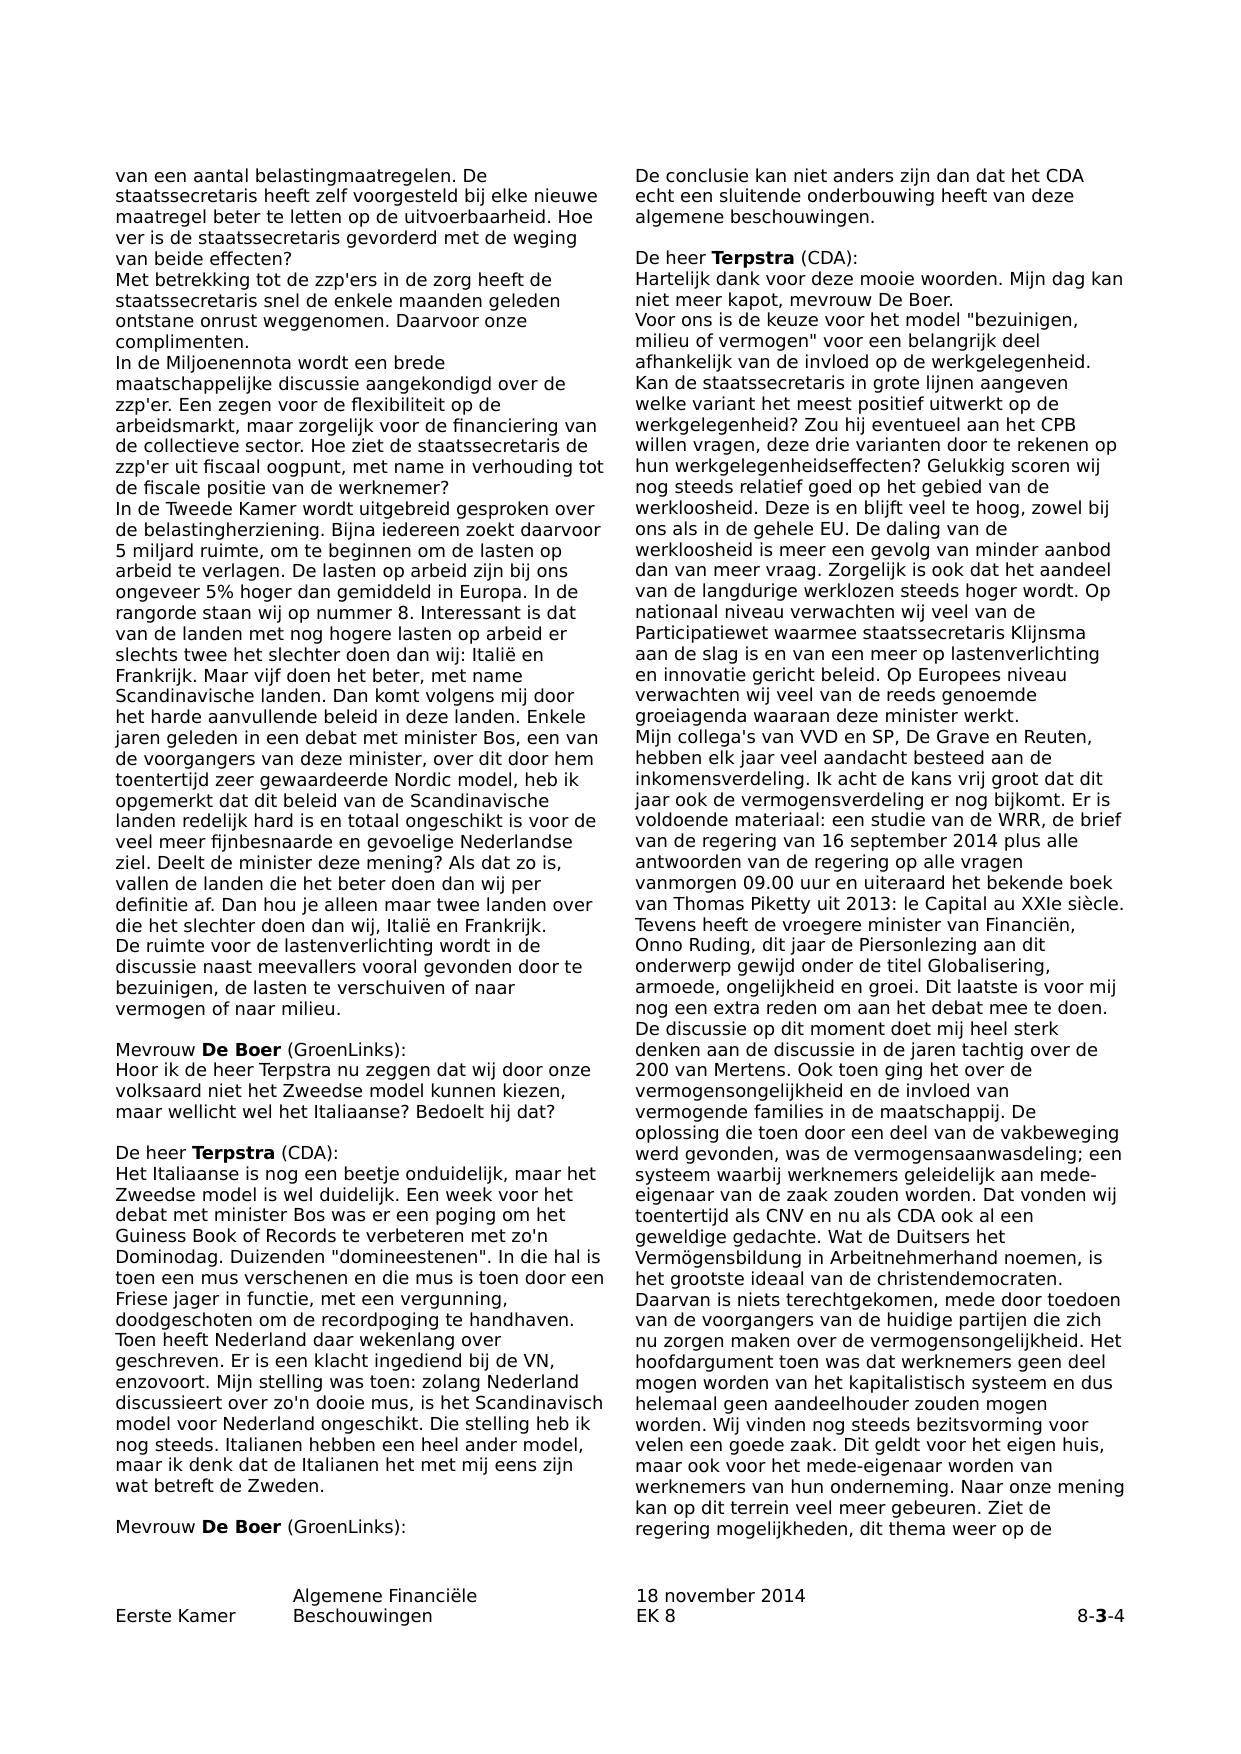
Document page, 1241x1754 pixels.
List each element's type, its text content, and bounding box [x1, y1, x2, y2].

text In de Miljoenennota wordt een brede maatschappelijke discussie aangekondigd over de zzp'er. Een zegen voor de flexibiliteit op de arbeidsmarkt, maar zorgelijk voor de financiering van de collectieve sector. Hoe ziet de staatssecretaris de zzp'er uit fiscaal oogpunt, met name in verhouding tot de fiscale positie van de werknemer? [115, 353, 605, 499]
text Mevrouw De Boer (GroenLinks): [115, 1039, 605, 1060]
text Mijn collega's van VVD en SP, De Grave en Reuten, hebben elk jaar veel aandacht besteed aan de inkomensverdeling. Ik acht de kans vrij groot dat dit jaar ook de vermogensverdeling er nog bijkomt. Er is voldoende materiaal: een studie van de WRR, de brief van de regering van 16 september 2014 plus alle antwoorden van de regering op alle vragen vanmorgen 09.00 uur en uiteraard het bekende boek van Thomas Piketty uit 2013: le Capital au XXIe siècle. Tevens heeft de vroegere minister van Financiën, Onno Ruding, dit jaar de Piersonlezing aan dit onderwerp gewijd onder de titel Globalisering, armoede, ongelijkheid en groei. Dit laatste is voor mij nog een extra reden om aan het debat mee te doen. [635, 727, 1125, 1018]
text De heer Terpstra (CDA): [115, 1143, 605, 1163]
text Hoor ik de heer Terpstra nu zeggen dat wij door onze volksaard niet het Zweedse model kunnen kiezen, maar wellicht wel het Italiaanse? Bedoelt hij dat? [115, 1060, 605, 1123]
text De ruimte voor de lastenverlichting wordt in de discussie naast meevallers vooral gevonden door te bezuinigen, de lasten te verschuiven of naar vermogen of naar milieu. [115, 936, 605, 1019]
text van een aantal belastingmaatregelen. De staatssecretaris heeft zelf voorgesteld bij elke nieuwe maatregel beter te letten op de uitvoerbaarheid. Hoe ver is de staatssecretaris gevorderd met de weging van beide effecten? [115, 165, 605, 269]
text De conclusie kan niet anders zijn dan dat het CDA echt een sluitende onderbouwing heeft van deze algemene beschouwingen. [635, 165, 1125, 228]
text Mevrouw De Boer (GroenLinks): [115, 1517, 605, 1537]
text In de Tweede Kamer wordt uitgebreid gesproken over de belastingherziening. Bijna iedereen zoekt daarvoor 5 miljard ruimte, om te beginnen om de lasten op arbeid te verlagen. De lasten op arbeid zijn bij ons ongeveer 5% hoger dan gemiddeld in Europa. In de rangorde staan wij op nummer 8. Interessant is dat van de landen met nog hogere lasten op arbeid er slechts twee het slechter doen dan wij: Italië en Frankrijk. Maar vijf doen het beter, met name Scandinavische landen. Dan komt volgens mij door het harde aanvullende beleid in deze landen. Enkele jaren geleden in een debat met minister Bos, een van de voorgangers van deze minister, over dit door hem toentertijd zeer gewaardeerde Nordic model, heb ik opgemerkt dat dit beleid van de Scandinavische landen redelijk hard is en totaal ongeschikt is voor de veel meer fijnbesnaarde en gevoelige Nederlandse ziel. Deelt de minister deze mening? Als dat zo is, vallen de landen die het beter doen dan wij per definitie af. Dan hou je alleen maar twee landen over die het slechter doen dan wij, Italië en Frankrijk. [115, 499, 605, 936]
text Hartelijk dank voor deze mooie woorden. Mijn dag kan niet meer kapot, mevrouw De Boer. [635, 268, 1125, 310]
text Het Italiaanse is nog een beetje onduidelijk, maar het Zweedse model is wel duidelijk. Een week voor het debat met minister Bos was er een poging om het Guiness Book of Records te verbeteren met zo'n Dominodag. Duizenden "domineestenen". In die hal is toen een mus verschenen en die mus is toen door een Friese jager in functie, met een vergunning, doodgeschoten om de recordpoging te handhaven. Toen heeft Nederland daar wekenlang over geschreven. Er is een klacht ingediend bij de VN, enzovoort. Mijn stelling was toen: zolang Nederland discussieert over zo'n dooie mus, is het Scandinavisch model voor Nederland ongeschikt. Die stelling heb ik nog steeds. Italianen hebben een heel ander model, maar ik denk dat de Italianen het met mij eens zijn wat betreft de Zweden. [115, 1163, 605, 1497]
text Voor ons is de keuze voor het model "bezuinigen, milieu of vermogen" voor een belangrijk deel afhankelijk van de invloed op de werkgelegenheid. Kan de staatssecretaris in grote lijnen aangeven welke variant het meest positief uitwerkt op de werkgelegenheid? Zou hij eventueel aan het CPB willen vragen, deze drie varianten door te rekenen op hun werkgelegenheidseffecten? Gelukkig scoren wij nog steeds relatief goed op het gebied van de werkloosheid. Deze is en blijft veel te hoog, zowel bij ons als in de gehele EU. De daling van de werkloosheid is meer een gevolg van minder aanbod dan van meer vraag. Zorgelijk is ook dat het aandeel van de langdurige werklozen steeds hoger wordt. Op nationaal niveau verwachten wij veel van de Participatiewet waarmee staatssecretaris Klijnsma aan de slag is en van een meer op lastenverlichting en innovatie gericht beleid. Op Europees niveau verwachten wij veel van de reeds genoemde groeiagenda waaraan deze minister werkt. [635, 310, 1125, 727]
text De discussie op dit moment doet mij heel sterk denken aan de discussie in de jaren tachtig over de 200 van Mertens. Ook toen ging het over de vermogensongelijkheid en de invloed van vermogende families in de maatschappij. De oplossing die toen door een deel van de vakbeweging werd gevonden, was de vermogensaanwasdeling; een systeem waarbij werknemers geleidelijk aan mede-eigenaar van de zaak zouden worden. Dat vonden wij toentertijd als CNV en nu als CDA ook al een geweldige gedachte. Wat de Duitsers het Vermögensbildung in Arbeitnehmerhand noemen, is het grootste ideaal van de christendemocraten. Daarvan is niets terechtgekomen, mede door toedoen van de voorgangers van de huidige partijen die zich nu zorgen maken over de vermogensongelijkheid. Het hoofdargument toen was dat werknemers geen deel mogen worden van het kapitalistisch systeem en dus helemaal geen aandeelhouder zouden mogen worden. Wij vinden nog steeds bezitsvorming voor velen een goede zaak. Dit geldt voor het eigen huis, maar ook voor het mede-eigenaar worden van werknemers van hun onderneming. Naar onze mening kan op dit terrein veel meer gebeuren. Ziet de regering mogelijkheden, dit thema weer op de [635, 1018, 1125, 1539]
text Met betrekking tot de zzp'ers in de zorg heeft de staatssecretaris snel de enkele maanden geleden ontstane onrust weggenomen. Daarvoor onze complimenten. [115, 269, 605, 353]
text De heer Terpstra (CDA): [635, 248, 1125, 268]
